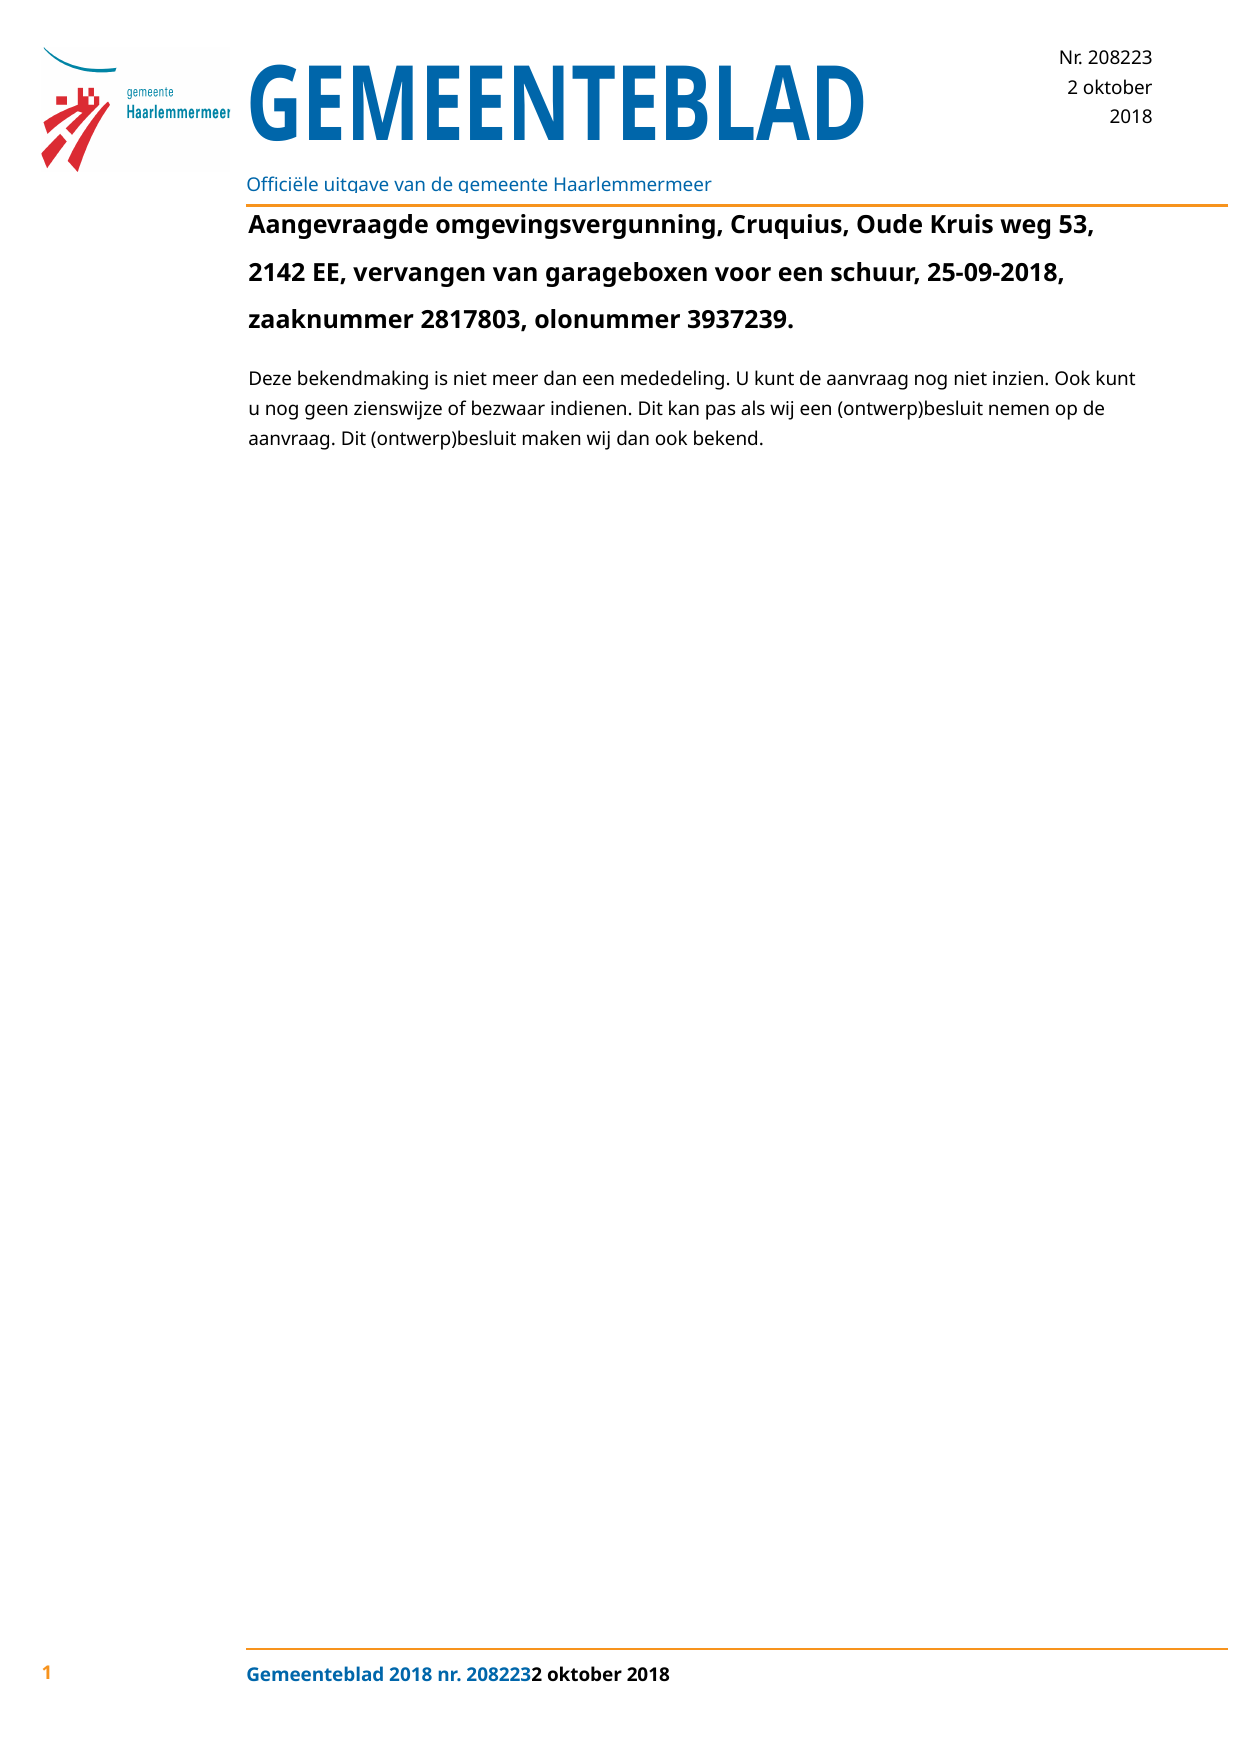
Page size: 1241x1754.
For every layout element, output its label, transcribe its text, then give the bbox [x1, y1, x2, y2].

picture [41, 47, 231, 172]
text Aangevraagde omgevingsvergunning, Cruquius, Oude Kruis weg 53, 2142 EE, vervangen van garageboxen voor een schuur, 25-09-2018, zaaknummer 2817803, olonummer 3937239. [248, 207, 1152, 336]
text Deze bekendmaking is niet meer dan een mededeling. U kunt de aanvraag nog niet inzien. Ook kunt u nog geen zienswijze of bezwaar indienen. Dit kan pas als wij een (ontwerp)besluit nemen op de aanvraag. Dit (ontwerp)besluit maken wij dan ook bekend. [248, 366, 1152, 450]
